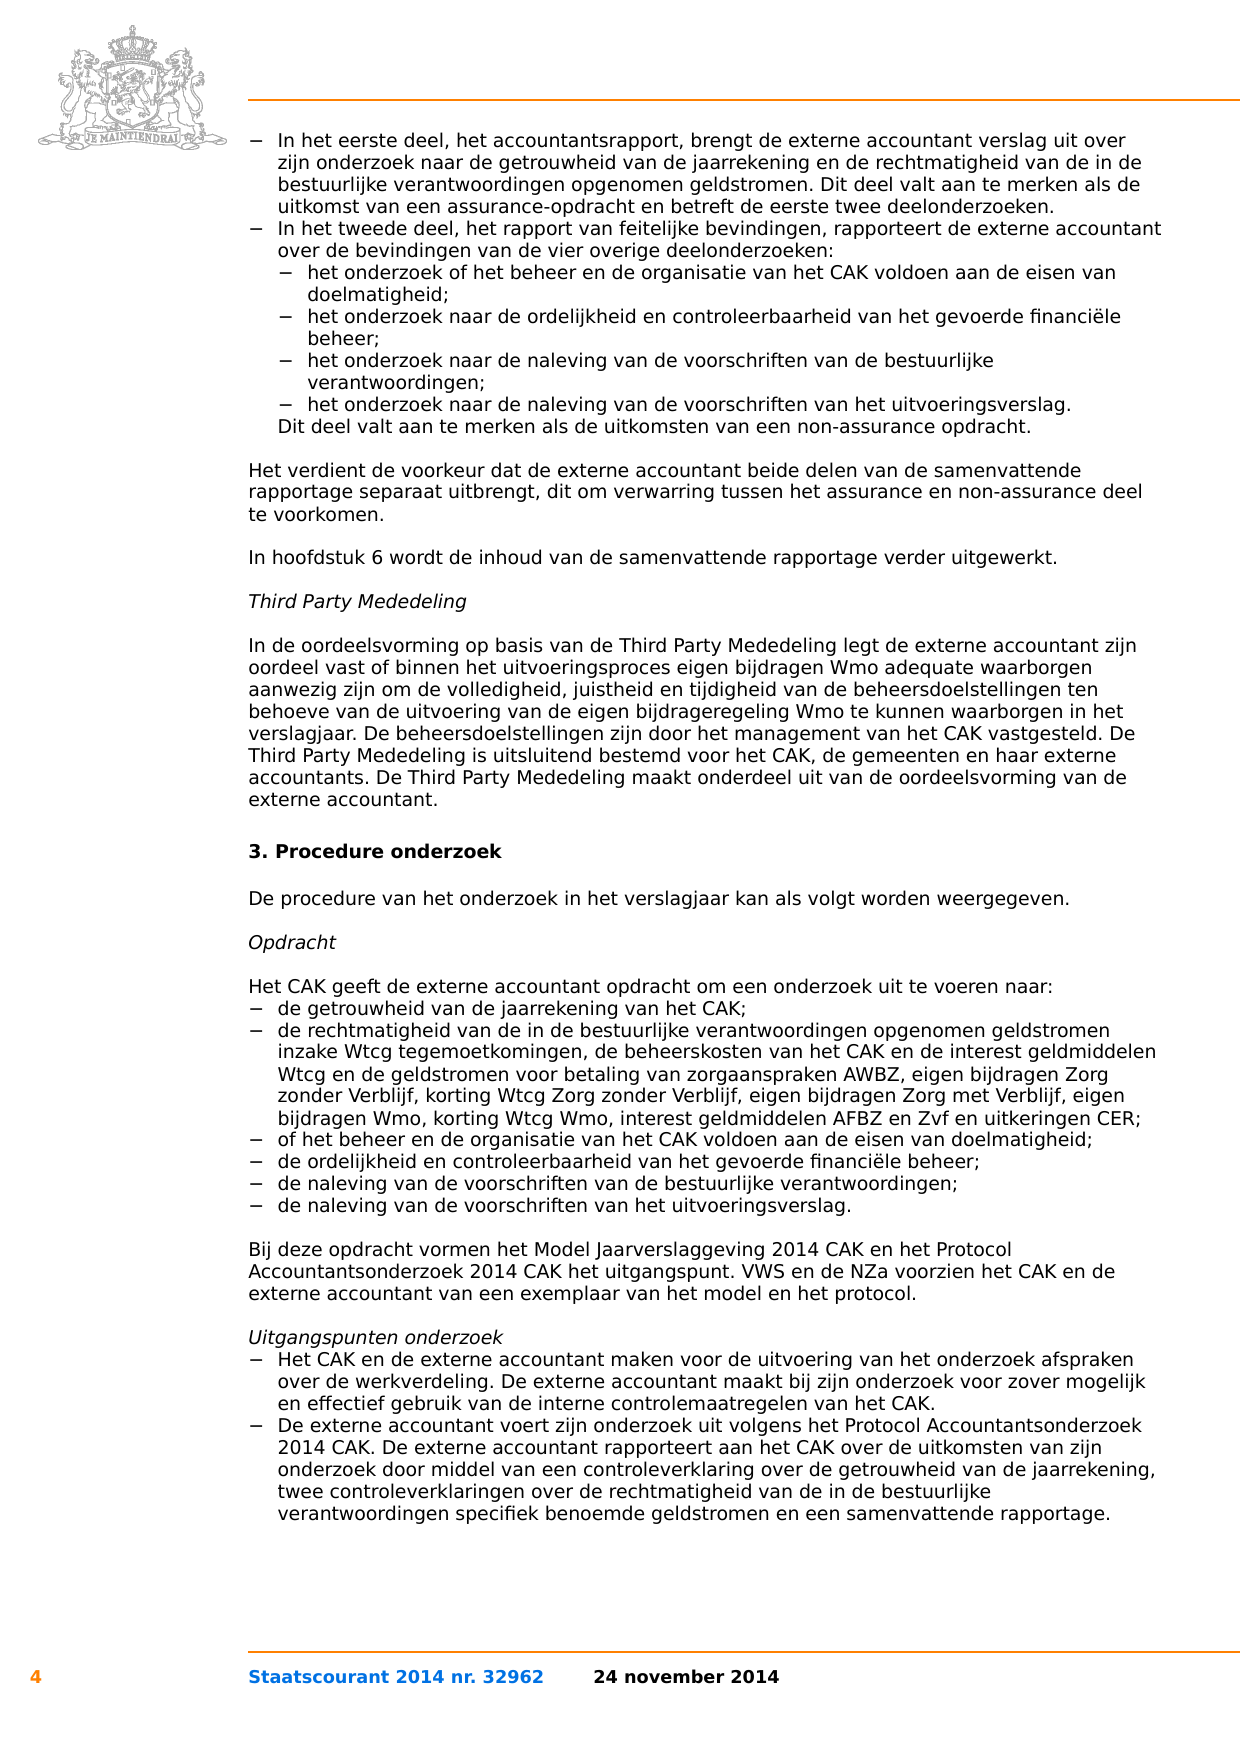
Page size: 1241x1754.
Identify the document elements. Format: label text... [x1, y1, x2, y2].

text − de rechtmatigheid van de in de bestuurlijke verantwoordingen opgenomen geldstromen inzake Wtcg tegemoetkomingen, de beheerskosten van het CAK en de interest geldmiddelen Wtcg en de geldstromen voor betaling van zorgaanspraken AWBZ, eigen bijdragen Zorg zonder Verblijf, korting Wtcg Zorg zonder Verblijf, eigen bijdragen Zorg met Verblijf, eigen bijdragen Wmo, korting Wtcg Wmo, interest geldmiddelen AFBZ en Zvf en uitkeringen CER; [248, 1019, 1163, 1129]
text Het CAK geeft de externe accountant opdracht om een onderzoek uit te voeren naar: [248, 976, 1163, 997]
text − De externe accountant voert zijn onderzoek uit volgens het Protocol Accountantsonderzoek 2014 CAK. De externe accountant rapporteert aan het CAK over de uitkomsten van zijn onderzoek door middel van een controleverklaring over de getrouwheid van de jaarrekening, twee controleverklaringen over de rechtmatigheid van de in de bestuurlijke verantwoordingen specifiek benoemde geldstromen en een samenvattende rapportage. [248, 1415, 1163, 1525]
subtitle Opdracht [248, 932, 1163, 954]
text − het onderzoek naar de ordelijkheid en controleerbaarheid van het gevoerde financiële beheer; [278, 306, 1163, 350]
text − Het CAK en de externe accountant maken voor de uitvoering van het onderzoek afspraken over de werkverdeling. De externe accountant maakt bij zijn onderzoek voor zover mogelijk en effectief gebruik van de interne controlemaatregelen van het CAK. [248, 1349, 1163, 1415]
text Het verdient de voorkeur dat de externe accountant beide delen van de samenvattende rapportage separaat uitbrengt, dit om verwarring tussen het assurance en non-assurance deel te voorkomen. [248, 459, 1163, 525]
text De procedure van het onderzoek in het verslagjaar kan als volgt worden weergegeven. [248, 888, 1163, 910]
subtitle Uitgangspunten onderzoek [248, 1327, 1163, 1349]
subtitle Third Party Mededeling [248, 591, 1163, 613]
text − In het eerste deel, het accountantsrapport, brengt de externe accountant verslag uit over zijn onderzoek naar de getrouwheid van de jaarrekening en de rechtmatigheid van de in de bestuurlijke verantwoordingen opgenomen geldstromen. Dit deel valt aan te merken als de uitkomst van een assurance-opdracht en betreft de eerste twee deelonderzoeken. [248, 130, 1163, 218]
text − het onderzoek of het beheer en de organisatie van het CAK voldoen aan de eisen van doelmatigheid; [278, 262, 1163, 306]
text − de ordelijkheid en controleerbaarheid van het gevoerde financiële beheer; [248, 1151, 1163, 1173]
text In hoofdstuk 6 wordt de inhoud van de samenvattende rapportage verder uitgewerkt. [248, 547, 1163, 569]
text − de getrouwheid van de jaarrekening van het CAK; [248, 997, 1163, 1019]
text Bij deze opdracht vormen het Model Jaarverslaggeving 2014 CAK en het Protocol Accountantsonderzoek 2014 CAK het uitgangspunt. VWS en de NZa voorzien het CAK en de externe accountant van een exemplaar van het model en het protocol. [248, 1239, 1163, 1305]
text − de naleving van de voorschriften van het uitvoeringsverslag. [248, 1195, 1163, 1217]
subtitle 3. Procedure onderzoek [248, 841, 1163, 863]
text − het onderzoek naar de naleving van de voorschriften van het uitvoeringsverslag. [278, 394, 1163, 416]
text In de oordeelsvorming op basis van de Third Party Mededeling legt de externe accountant zijn oordeel vast of binnen het uitvoeringsproces eigen bijdragen Wmo adequate waarborgen aanwezig zijn om de volledigheid, juistheid en tijdigheid van de beheersdoelstellingen ten behoeve van de uitvoering van de eigen bijdrageregeling Wmo te kunnen waarborgen in het verslagjaar. De beheersdoelstellingen zijn door het management van het CAK vastgesteld. De Third Party Mededeling is uitsluitend bestemd voor het CAK, de gemeenten en haar externe accountants. De Third Party Mededeling maakt onderdeel uit van de oordeelsvorming van de externe accountant. [248, 635, 1163, 811]
text − het onderzoek naar de naleving van de voorschriften van de bestuurlijke verantwoordingen; [278, 350, 1163, 394]
text − of het beheer en de organisatie van het CAK voldoen aan de eisen van doelmatigheid; [248, 1129, 1163, 1151]
picture [38, 25, 227, 150]
text − de naleving van de voorschriften van de bestuurlijke verantwoordingen; [248, 1173, 1163, 1195]
text − In het tweede deel, het rapport van feitelijke bevindingen, rapporteert de externe accountant over de bevindingen van de vier overige deelonderzoeken: [248, 218, 1163, 262]
text Dit deel valt aan te merken als de uitkomsten van een non-assurance opdracht. [277, 416, 1163, 438]
